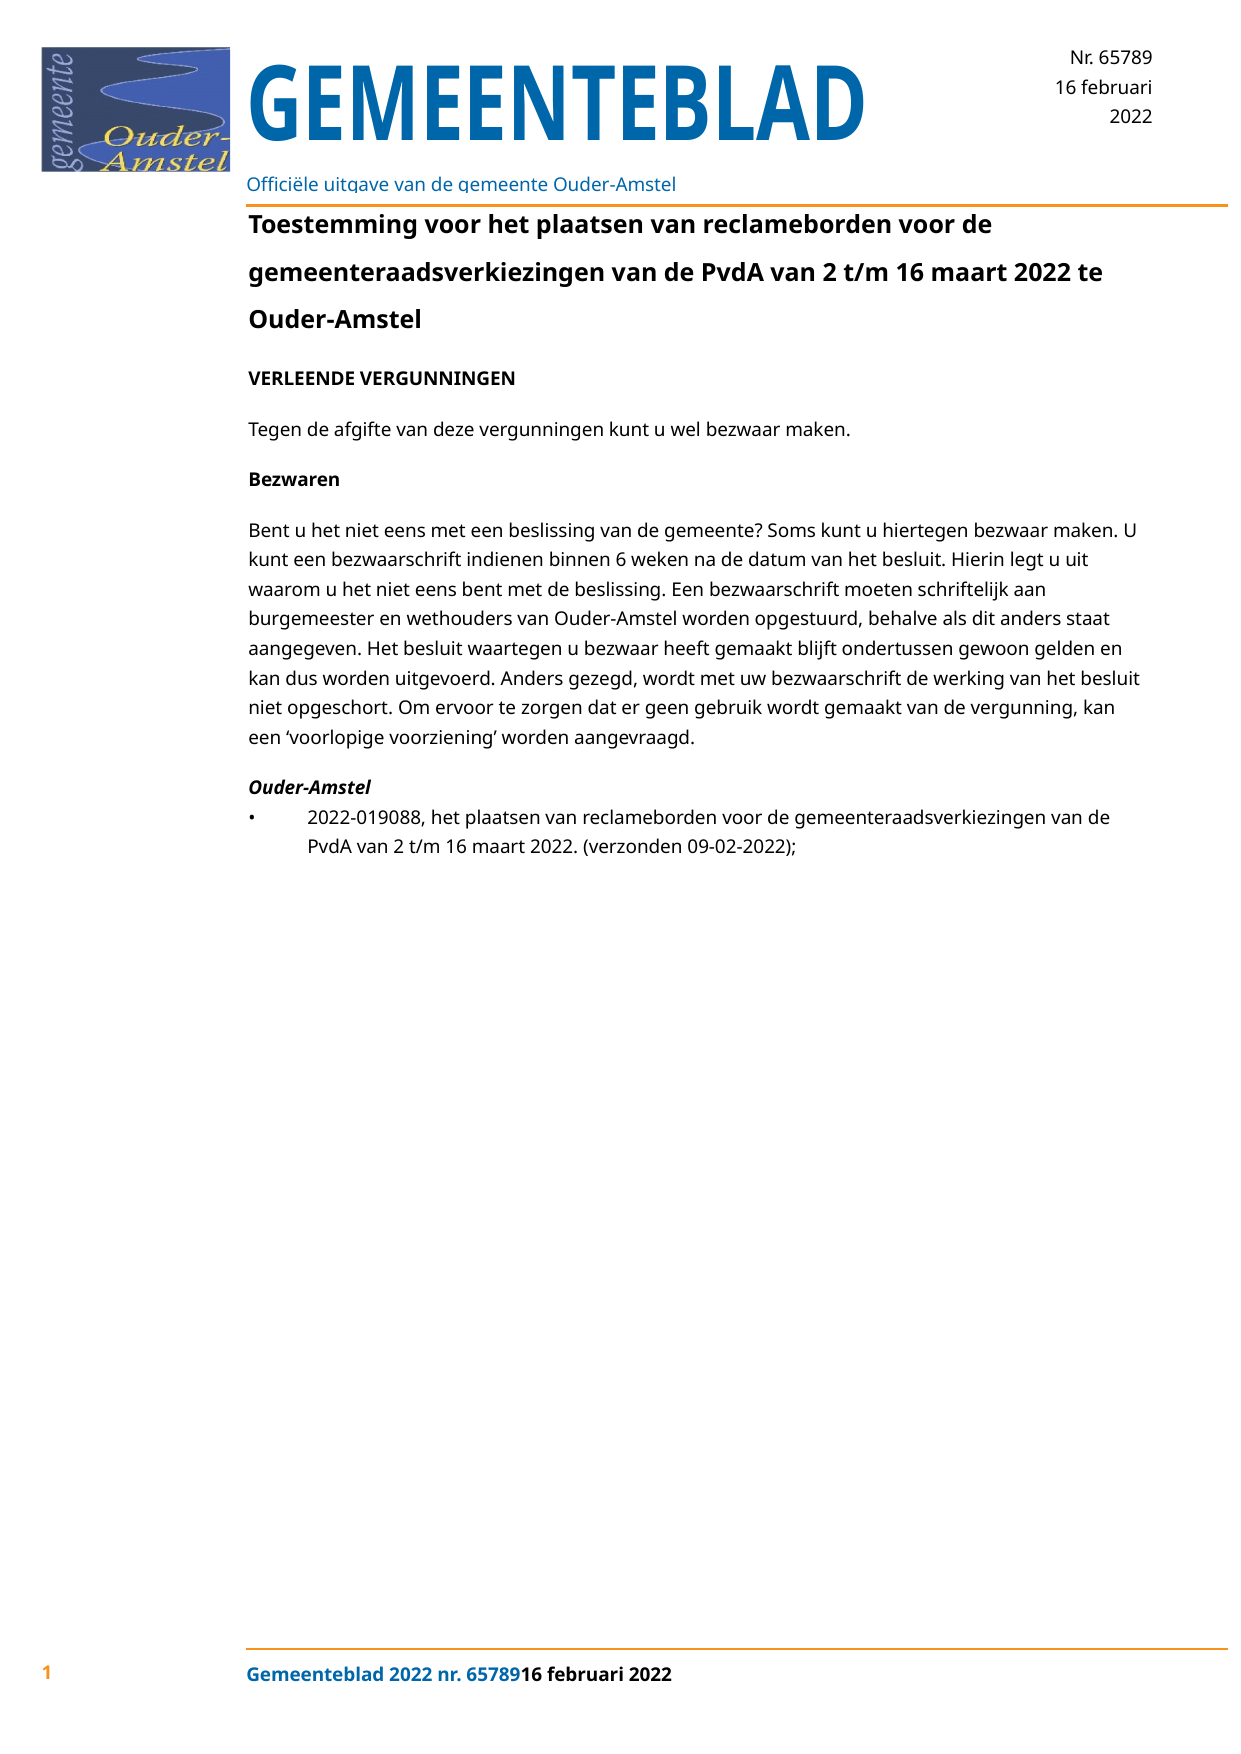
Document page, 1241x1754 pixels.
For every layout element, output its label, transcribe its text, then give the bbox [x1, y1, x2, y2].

text VERLEENDE VERGUNNINGEN [248, 366, 1152, 391]
text Toestemming voor het plaatsen van reclameborden voor de gemeenteraadsverkiezingen van de PvdA van 2 t/m 16 maart 2022 te Ouder-Amstel [248, 207, 1152, 336]
text Ouder-Amstel [248, 774, 1152, 800]
text Bezwaren [248, 466, 1152, 492]
picture [41, 47, 231, 172]
text Bent u het niet eens met een beslissing van de gemeente? Soms kunt u hiertegen bezwaar maken. U kunt een bezwaarschrift indienen binnen 6 weken na de datum van het besluit. Hierin legt u uit waarom u het niet eens bent met de beslissing. Een bezwaarschrift moeten schriftelijk aan burgemeester en wethouders van Ouder-Amstel worden opgestuurd, behalve als dit anders staat aangegeven. Het besluit waartegen u bezwaar heeft gemaakt blijft ondertussen gewoon gelden en kan dus worden uitgevoerd. Anders gezegd, wordt met uw bezwaarschrift de werking van het besluit niet opgeschort. Om ervoor te zorgen dat er geen gebruik wordt gemaakt van de vergunning, kan een ‘voorlopige voorziening’ worden aangevraagd. [248, 517, 1152, 749]
list 2022-019088, het plaatsen van reclameborden voor de gemeenteraadsverkiezingen van de PvdA van 2 t/m 16 maart 2022. (verzonden 09-02-2022); [248, 804, 1152, 859]
text Tegen de afgifte van deze vergunningen kunt u wel bezwaar maken. [248, 416, 1152, 442]
